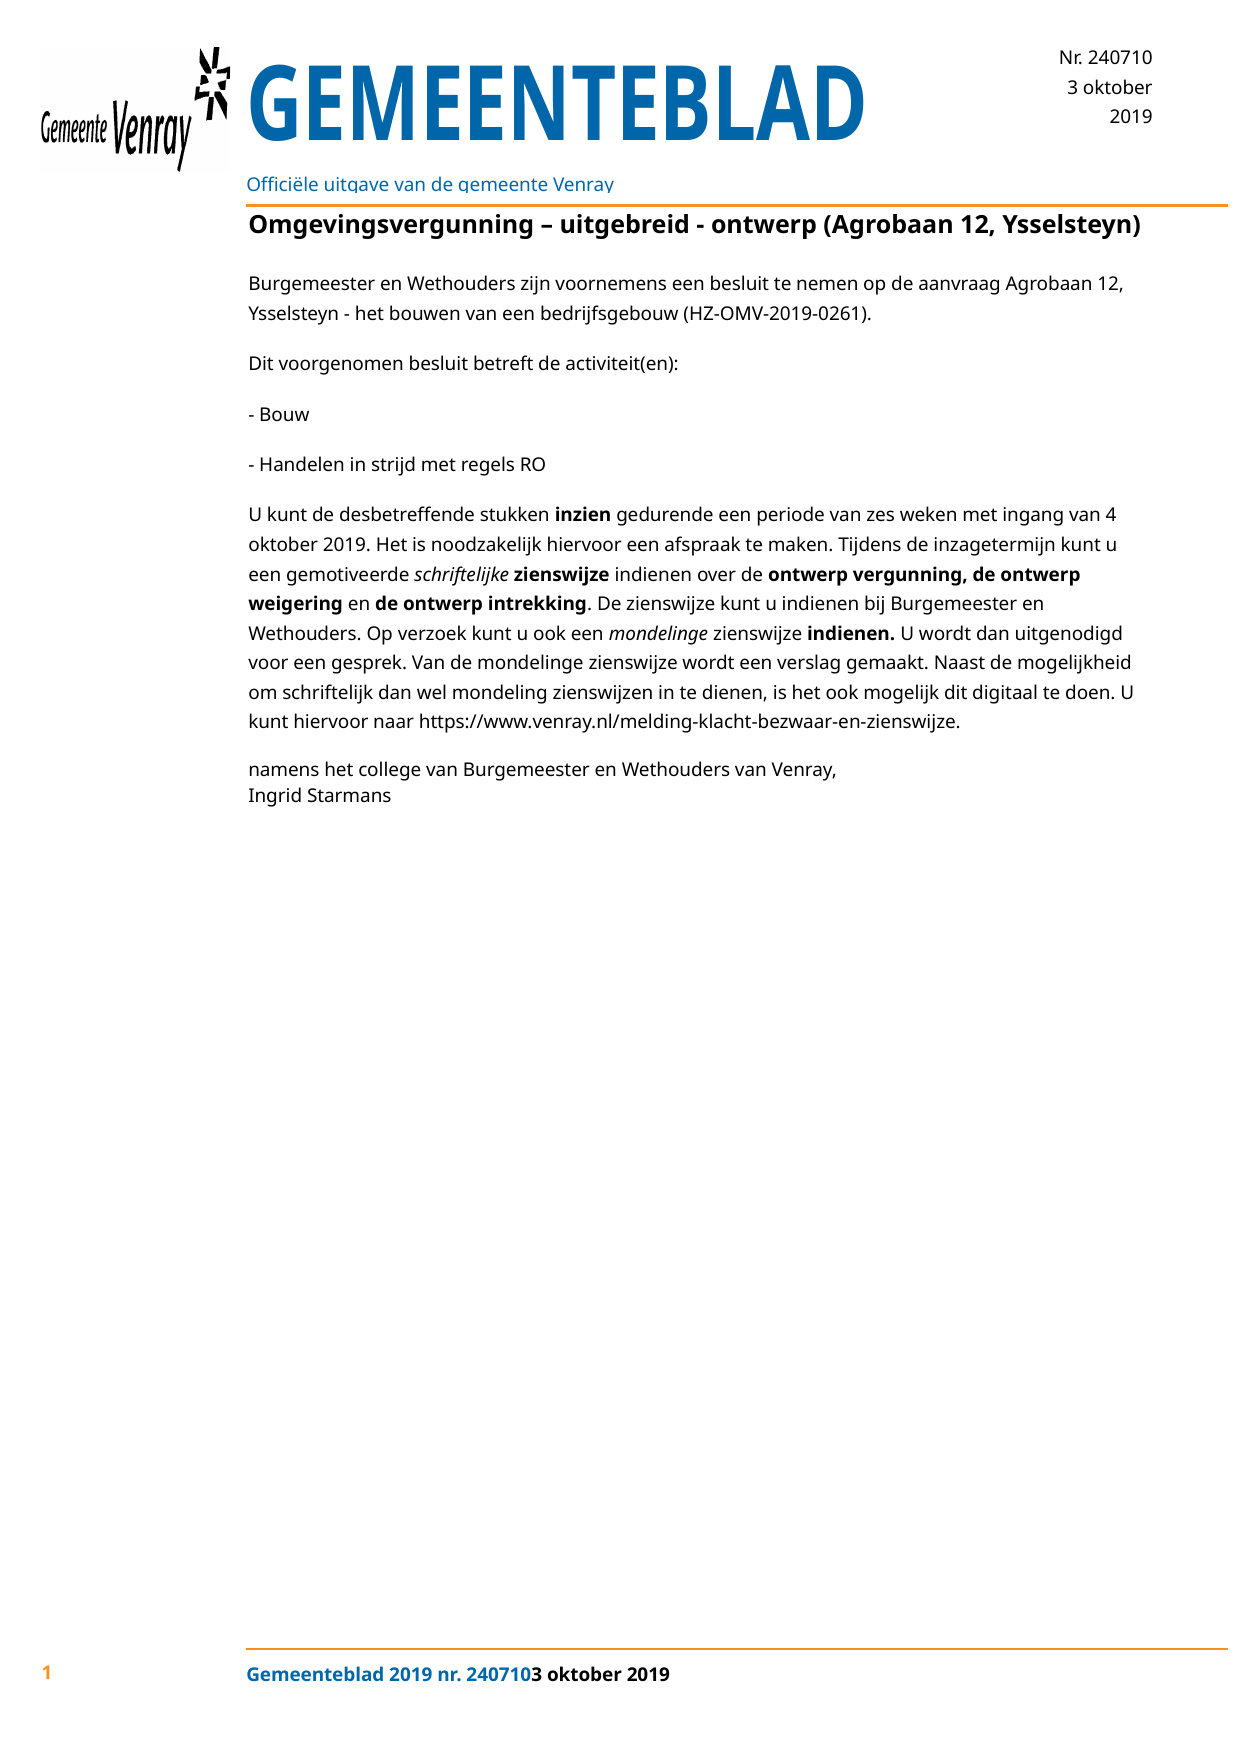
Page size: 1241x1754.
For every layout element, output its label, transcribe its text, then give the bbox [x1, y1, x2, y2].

picture [41, 47, 231, 172]
text Dit voorgenomen besluit betreft de activiteit(en): [248, 350, 1152, 376]
text - Handelen in strijd met regels RO [248, 451, 1152, 477]
text Omgevingsvergunning – uitgebreid - ontwerp (Agrobaan 12, Ysselsteyn) [248, 207, 1152, 241]
text namens het college van Burgemeester en Wethouders van Venray, [248, 756, 1152, 782]
text U kunt de desbetreffende stukken inzien gedurende een periode van zes weken met ingang van 4 oktober 2019. Het is noodzakelijk hiervoor een afspraak te maken. Tijdens de inzagetermijn kunt u een gemotiveerde schriftelijke zienswijze indienen over de ontwerp vergunning, de ontwerp weigering en de ontwerp intrekking. De zienswijze kunt u indienen bij Burgemeester en Wethouders. Op verzoek kunt u ook een mondelinge zienswijze indienen. U wordt dan uitgenodigd voor een gesprek. Van de mondelinge zienswijze wordt een verslag gemaakt. Naast de mogelijkheid om schriftelijk dan wel mondeling zienswijzen in te dienen, is het ook mogelijk dit digitaal te doen. U kunt hiervoor naar https://www.venray.nl/melding-klacht-bezwaar-en-zienswijze. [248, 502, 1152, 734]
text - Bouw [248, 401, 1152, 426]
text Burgemeester en Wethouders zijn voornemens een besluit te nemen op de aanvraag Agrobaan 12, Ysselsteyn - het bouwen van een bedrijfsgebouw (HZ-OMV-2019-0261). [248, 270, 1152, 326]
text Ingrid Starmans [248, 782, 1152, 808]
